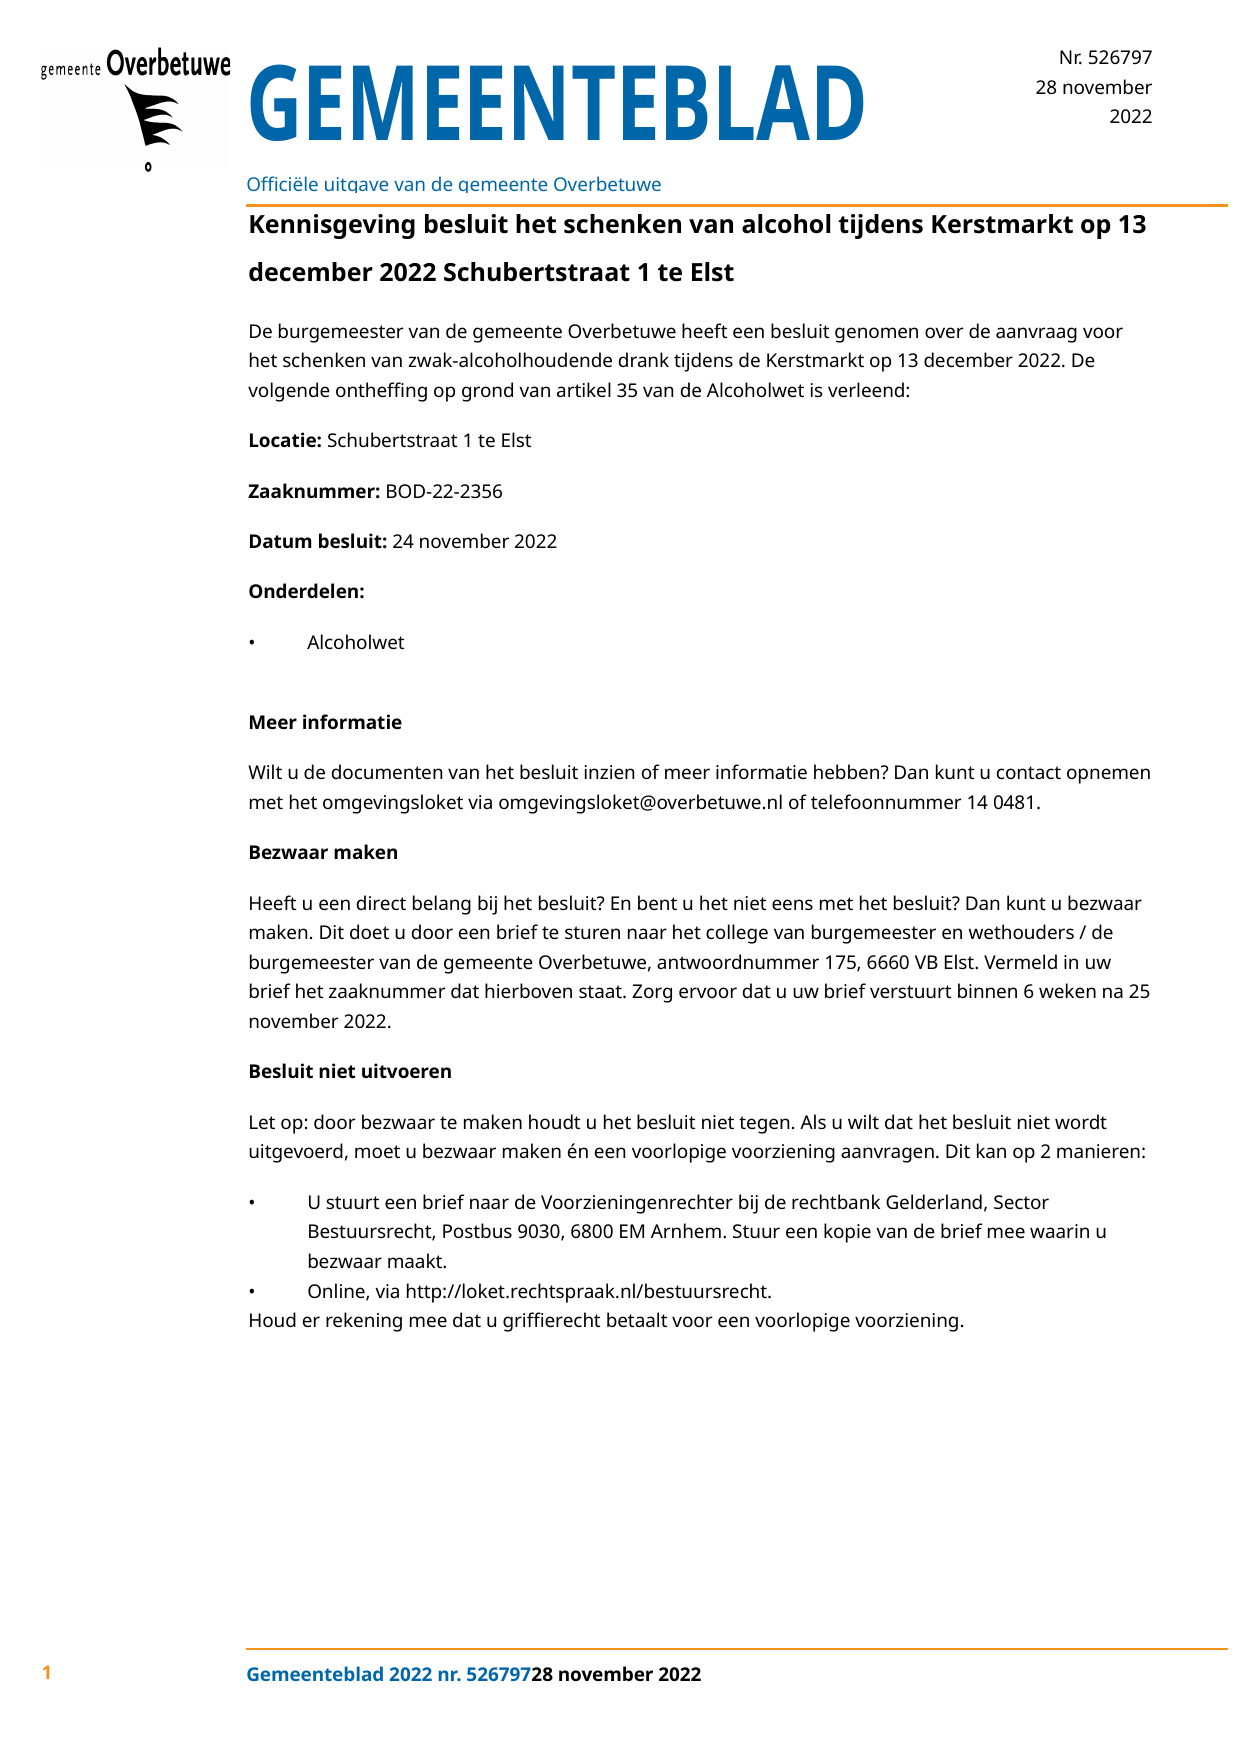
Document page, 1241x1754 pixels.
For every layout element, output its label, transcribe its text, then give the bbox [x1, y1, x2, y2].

text Meer informatie [248, 709, 1152, 735]
text Onderdelen: [248, 579, 1152, 604]
text Bezwaar maken [248, 839, 1152, 865]
text Kennisgeving besluit het schenken van alcohol tijdens Kerstmarkt op 13 december 2022 Schubertstraat 1 te Elst [248, 207, 1152, 288]
text Houd er rekening mee dat u griffierecht betaalt voor een voorlopige voorziening. [248, 1307, 1152, 1333]
picture [41, 47, 231, 172]
list U stuurt een brief naar de Voorzieningenrechter bij de rechtbank Gelderland, Sector Bestuursrecht, Postbus 9030, 6800 EM Arnhem. Stuur een kopie van de brief mee waarin u bezwaar maakt. [248, 1189, 1152, 1274]
text Wilt u de documenten van het besluit inzien of meer informatie hebben? Dan kunt u contact opnemen met het omgevingsloket via omgevingsloket@overbetuwe.nl of telefoonnummer 14 0481. [248, 759, 1152, 815]
text Let op: door bezwaar te maken houdt u het besluit niet tegen. Als u wilt dat het besluit niet wordt uitgevoerd, moet u bezwaar maken én een voorlopige voorziening aanvragen. Dit kan op 2 manieren: [248, 1109, 1152, 1164]
text Besluit niet uitvoeren [248, 1059, 1152, 1084]
text De burgemeester van de gemeente Overbetuwe heeft een besluit genomen over de aanvraag voor het schenken van zwak-alcoholhoudende drank tijdens de Kerstmarkt op 13 december 2022. De volgende ontheffing op grond van artikel 35 van de Alcoholwet is verleend: [248, 318, 1152, 403]
text Datum besluit: 24 november 2022 [248, 528, 1152, 554]
text Locatie: Schubertstraat 1 te Elst [248, 427, 1152, 453]
list Online, via http://loket.rechtspraak.nl/bestuursrecht. [248, 1278, 1152, 1304]
text Heeft u een direct belang bij het besluit? En bent u het niet eens met het besluit? Dan kunt u bezwaar maken. Dit doet u door een brief te sturen naar het college van burgemeester en wethouders / de burgemeester van de gemeente Overbetuwe, antwoordnummer 175, 6660 VB Elst. Vermeld in uw brief het zaaknummer dat hierboven staat. Zorg ervoor dat u uw brief verstuurt binnen 6 weken na 25 november 2022. [248, 890, 1152, 1034]
list Alcoholwet [248, 629, 1152, 655]
text Zaaknummer: BOD-22-2356 [248, 478, 1152, 504]
